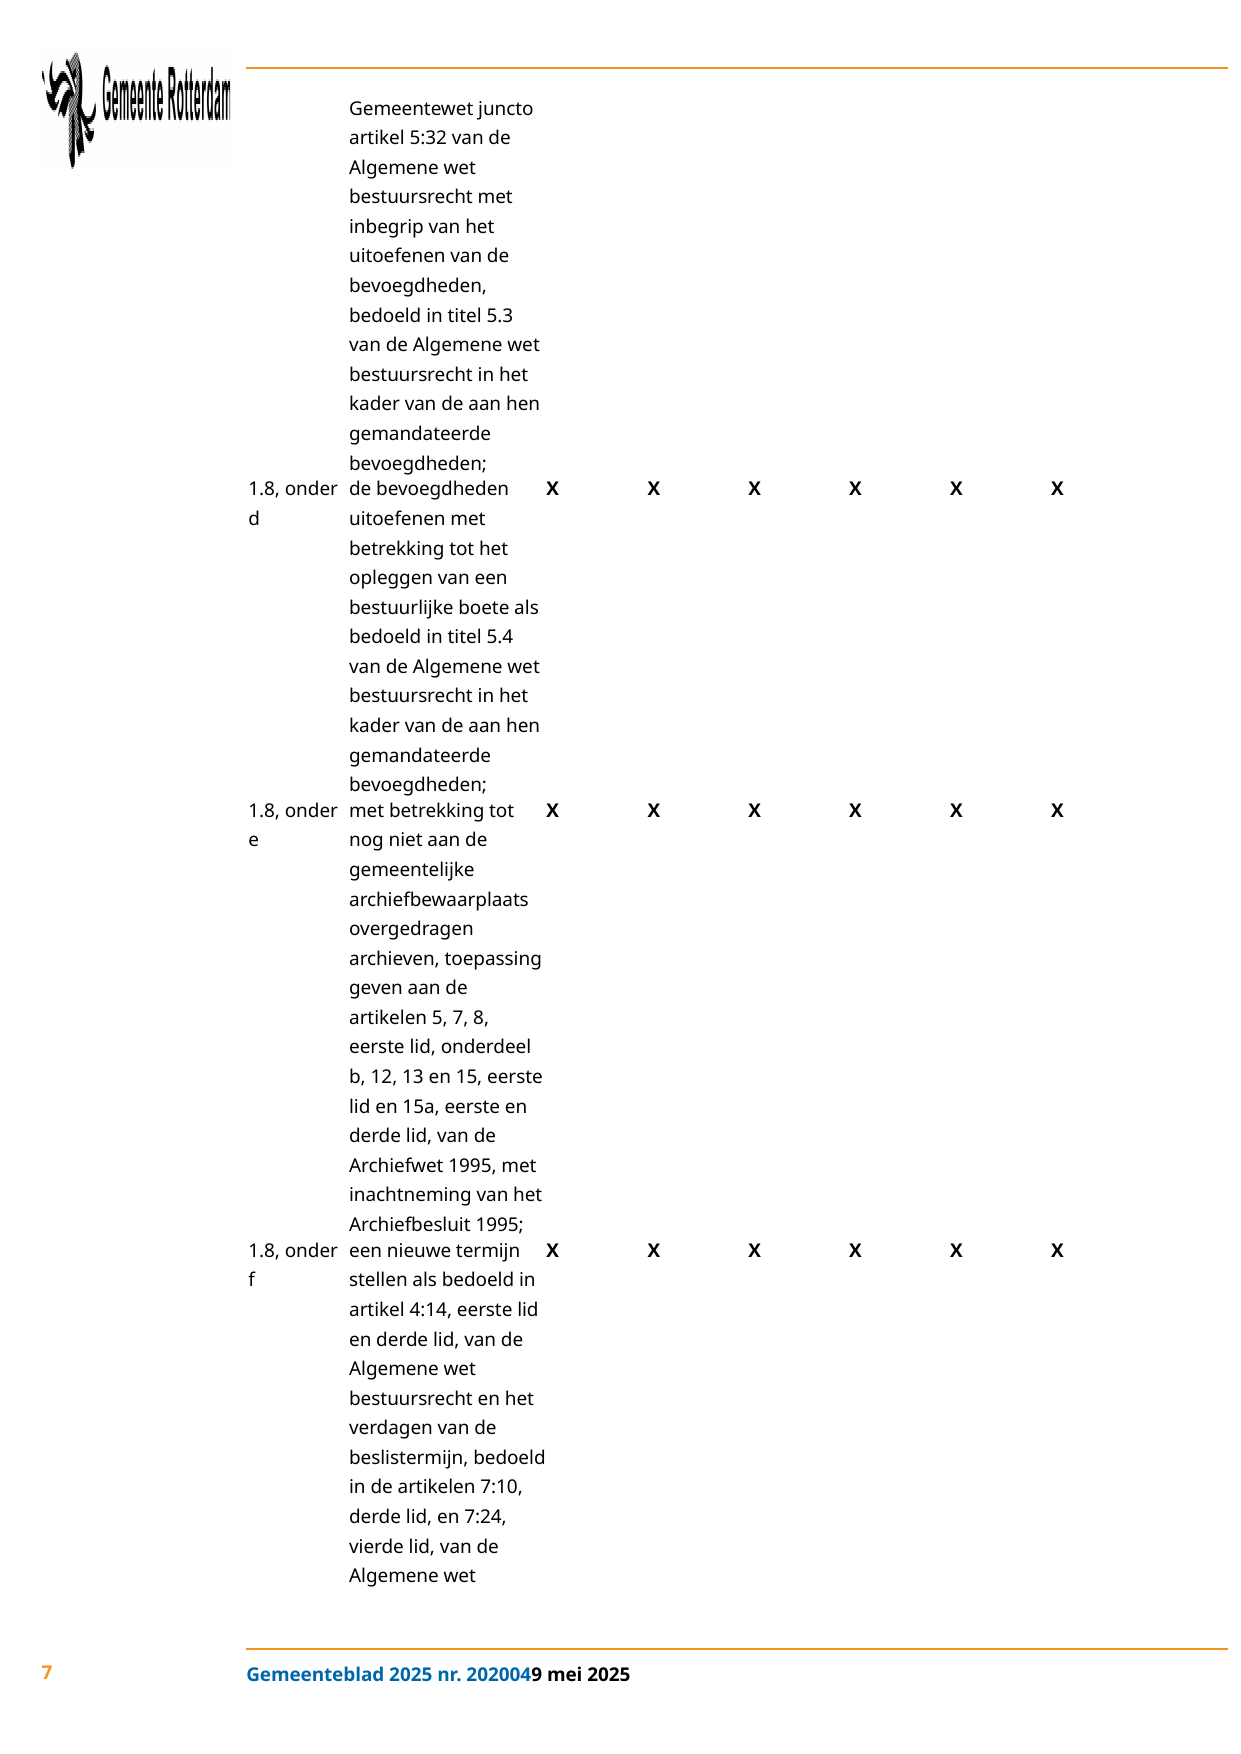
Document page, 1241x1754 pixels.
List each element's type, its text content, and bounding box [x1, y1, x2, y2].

table_cell [849, 95, 950, 476]
table_cell X [950, 1237, 1051, 1588]
table_cell een nieuwe termijn stellen als bedoeld in artikel 4:14, eerste lid en derde lid, van de Algemene wet bestuursrecht en het verdagen van de beslistermijn, bedoeld in de artikelen 7:10, derde lid, en 7:24, vierde lid, van de Algemene wet [349, 1237, 546, 1588]
table_cell X [546, 476, 647, 797]
table_cell X [546, 1237, 647, 1588]
table_cell X [849, 1237, 950, 1588]
table_cell X [1051, 476, 1152, 797]
table_cell X [748, 797, 849, 1237]
table_cell met betrekking tot nog niet aan de gemeentelijke archiefbewaarplaats overgedragen archieven, toepassing geven aan de artikelen 5, 7, 8, eerste lid, onderdeel b, 12, 13 en 15, eerste lid en 15a, eerste en derde lid, van de Archiefwet 1995, met inachtneming van het Archiefbesluit 1995; [349, 797, 546, 1237]
table_cell X [647, 476, 748, 797]
table_cell 1.8, onder e [248, 797, 349, 1237]
table_cell [950, 95, 1051, 476]
table_cell X [546, 797, 647, 1237]
table_cell X [748, 1237, 849, 1588]
table_cell X [849, 476, 950, 797]
table_cell [546, 95, 647, 476]
table_cell Gemeentewet juncto artikel 5:32 van de Algemene wet bestuursrecht met inbegrip van het uitoefenen van de bevoegdheden, bedoeld in titel 5.3 van de Algemene wet bestuursrecht in het kader van de aan hen gemandateerde bevoegdheden; [349, 95, 546, 476]
table_cell X [748, 476, 849, 797]
table_cell 1.8, onder f [248, 1237, 349, 1588]
table_cell X [647, 797, 748, 1237]
table_cell X [950, 476, 1051, 797]
picture [41, 47, 231, 172]
table_cell [647, 95, 748, 476]
table_cell [748, 95, 849, 476]
table_cell X [1051, 1237, 1152, 1588]
table_cell de bevoegdheden uitoefenen met betrekking tot het opleggen van een bestuurlijke boete als bedoeld in titel 5.4 van de Algemene wet bestuursrecht in het kader van de aan hen gemandateerde bevoegdheden; [349, 476, 546, 797]
table_cell [248, 95, 349, 476]
table_cell [1051, 95, 1152, 476]
table_cell X [950, 797, 1051, 1237]
table_cell 1.8, onder d [248, 476, 349, 797]
table_cell X [849, 797, 950, 1237]
table_cell X [1051, 797, 1152, 1237]
table_cell X [647, 1237, 748, 1588]
